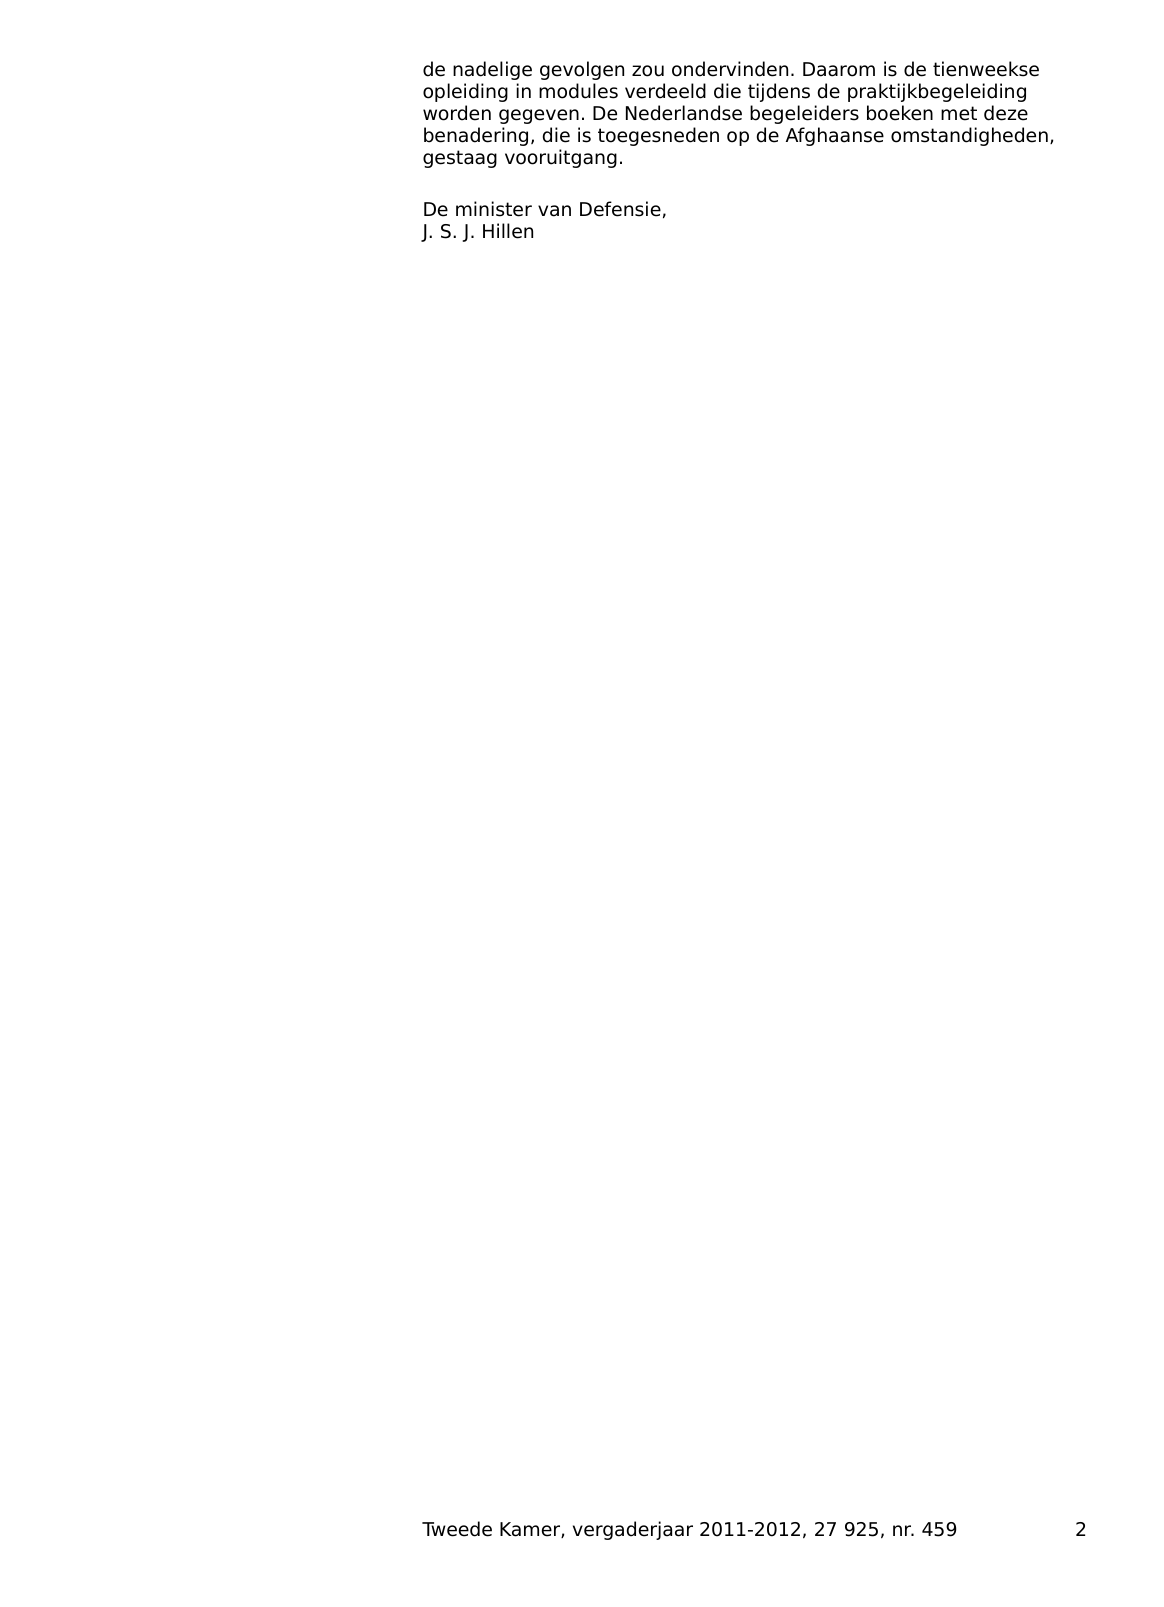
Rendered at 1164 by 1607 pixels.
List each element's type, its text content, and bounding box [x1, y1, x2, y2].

text De minister van Defensie, J. S. J. Hillen [422, 199, 1087, 243]
text de nadelige gevolgen zou ondervinden. Daarom is de tienweekse opleiding in modules verdeeld die tijdens de praktijkbegeleiding worden gegeven. De Nederlandse begeleiders boeken met deze benadering, die is toegesneden op de Afghaanse omstandigheden, gestaag vooruitgang. [422, 59, 1087, 169]
